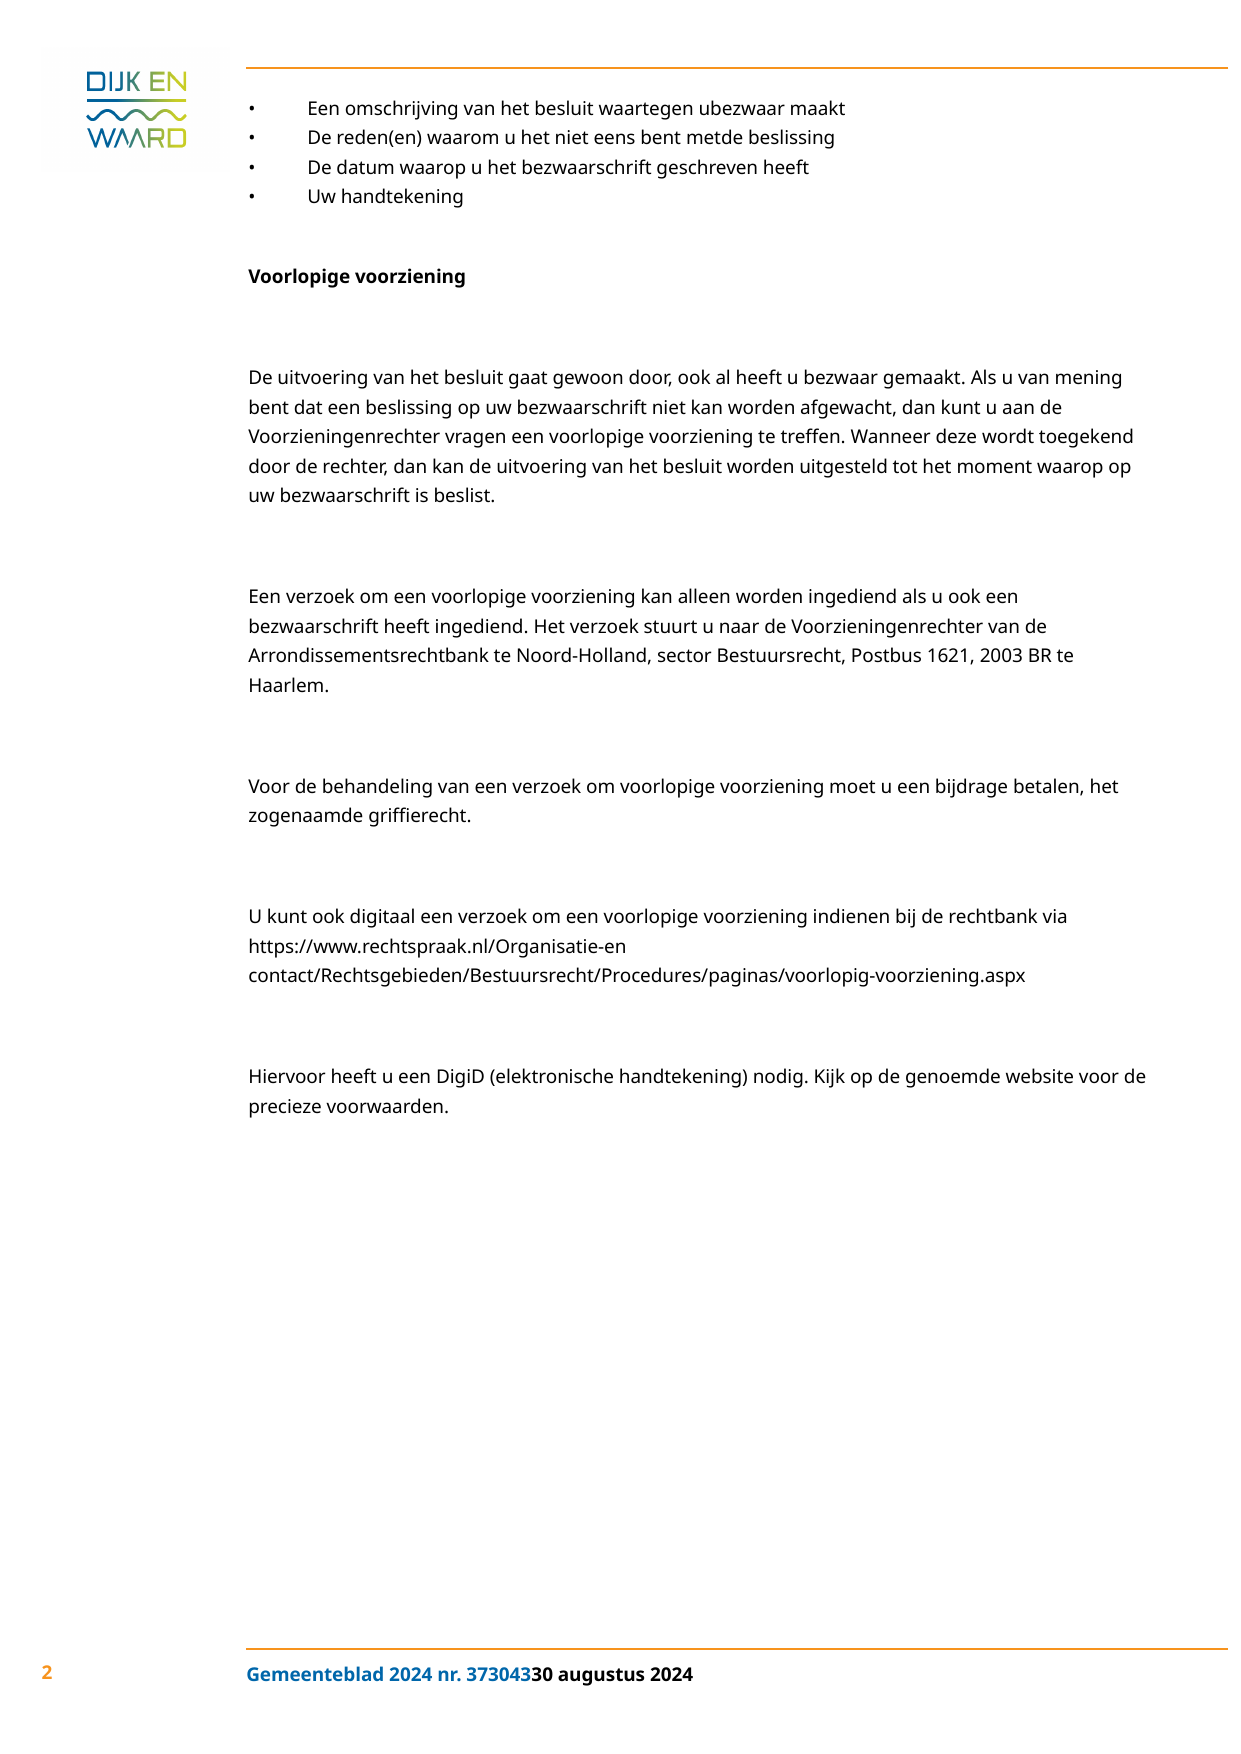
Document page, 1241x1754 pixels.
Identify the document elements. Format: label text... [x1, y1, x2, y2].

text Voor de behandeling van een verzoek om voorlopige voorziening moet u een bijdrage betalen, het zogenaamde griffierecht. [248, 773, 1152, 828]
text U kunt ook digitaal een verzoek om een voorlopige voorziening indienen bij de rechtbank via https://www.rechtspraak.nl/Organisatie-en contact/Rechtsgebieden/Bestuursrecht/Procedures/paginas/voorlopig-voorziening.aspx [248, 903, 1152, 988]
list De datum waarop u het bezwaarschrift geschreven heeft [248, 154, 1152, 180]
text Een verzoek om een voorlopige voorziening kan alleen worden ingediend als u ook een bezwaarschrift heeft ingediend. Het verzoek stuurt u naar de Voorzieningenrechter van de Arrondissementsrechtbank te Noord-Holland, sector Bestuursrecht, Postbus 1621, 2003 BR te Haarlem. [248, 583, 1152, 698]
list De reden(en) waarom u het niet eens bent metde beslissing [248, 124, 1152, 150]
text Voorlopige voorziening [248, 263, 1152, 289]
list Een omschrijving van het besluit waartegen ubezwaar maakt [248, 95, 1152, 121]
picture [41, 47, 231, 172]
list Uw handtekening [248, 183, 1152, 209]
text De uitvoering van het besluit gaat gewoon door, ook al heeft u bezwaar gemaakt. Als u van mening bent dat een beslissing op uw bezwaarschrift niet kan worden afgewacht, dan kunt u aan de Voorzieningenrechter vragen een voorlopige voorziening te treffen. Wanneer deze wordt toegekend door de rechter, dan kan de uitvoering van het besluit worden uitgesteld tot het moment waarop op uw bezwaarschrift is beslist. [248, 364, 1152, 508]
text Hiervoor heeft u een DigiD (elektronische handtekening) nodig. Kijk op de genoemde website voor de precieze voorwaarden. [248, 1063, 1152, 1119]
